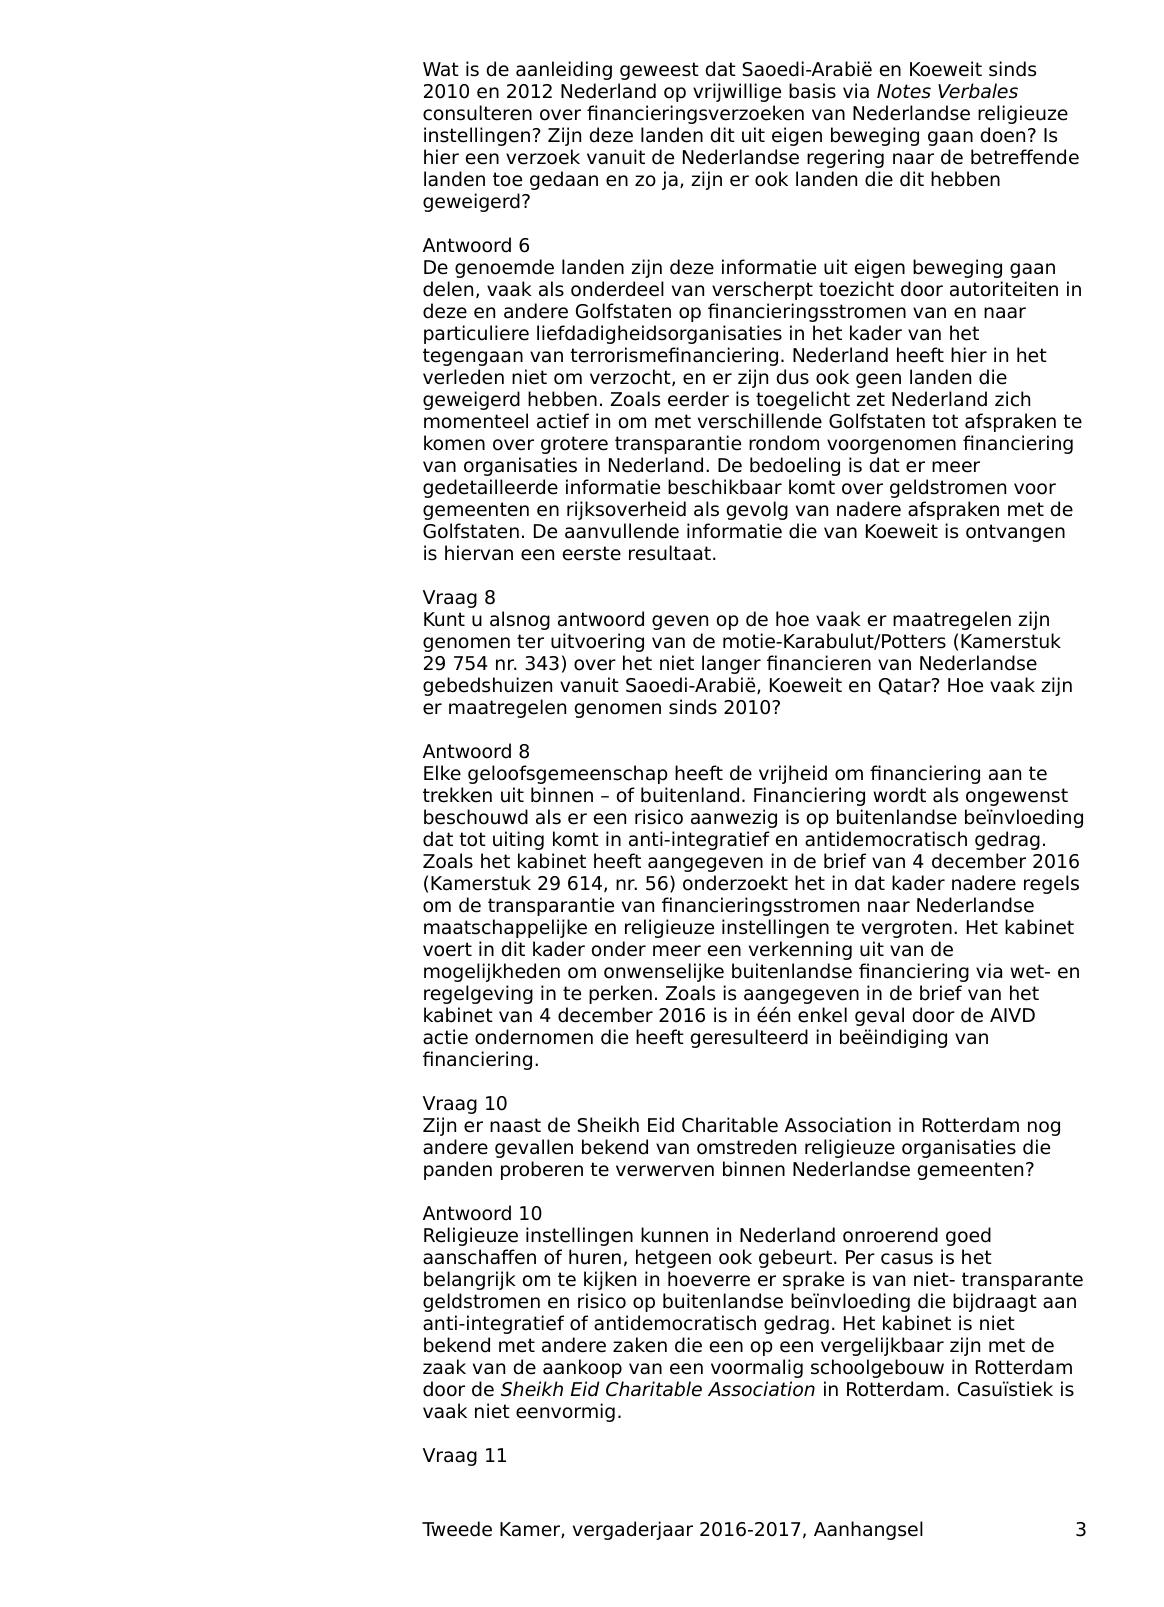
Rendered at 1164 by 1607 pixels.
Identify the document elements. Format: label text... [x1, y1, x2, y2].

text Vraag 11 [422, 1445, 1087, 1467]
text De genoemde landen zijn deze informatie uit eigen beweging gaan delen, vaak als onderdeel van verscherpt toezicht door autoriteiten in deze en andere Golfstaten op financieringsstromen van en naar particuliere liefdadigheidsorganisaties in het kader van het tegengaan van terrorismefinanciering. Nederland heeft hier in het verleden niet om verzocht, en er zijn dus ook geen landen die geweigerd hebben. Zoals eerder is toegelicht zet Nederland zich momenteel actief in om met verschillende Golfstaten tot afspraken te komen over grotere transparantie rondom voorgenomen financiering van organisaties in Nederland. De bedoeling is dat er meer gedetailleerde informatie beschikbaar komt over geldstromen voor gemeenten en rijksoverheid als gevolg van nadere afspraken met de Golfstaten. De aanvullende informatie die van Koeweit is ontvangen is hiervan een eerste resultaat. [422, 257, 1087, 565]
text Antwoord 6 [422, 235, 1087, 257]
text Wat is de aanleiding geweest dat Saoedi-Arabië en Koeweit sinds 2010 en 2012 Nederland op vrijwillige basis via Notes Verbales consulteren over financieringsverzoeken van Nederlandse religieuze instellingen? Zijn deze landen dit uit eigen beweging gaan doen? Is hier een verzoek vanuit de Nederlandse regering naar de betreffende landen toe gedaan en zo ja, zijn er ook landen die dit hebben geweigerd? [422, 59, 1087, 213]
text Zijn er naast de Sheikh Eid Charitable Association in Rotterdam nog andere gevallen bekend van omstreden religieuze organisaties die panden proberen te verwerven binnen Nederlandse gemeenten? [422, 1115, 1087, 1181]
text Religieuze instellingen kunnen in Nederland onroerend goed aanschaffen of huren, hetgeen ook gebeurt. Per casus is het belangrijk om te kijken in hoeverre er sprake is van niet- transparante geldstromen en risico op buitenlandse beïnvloeding die bijdraagt aan anti-integratief of antidemocratisch gedrag. Het kabinet is niet bekend met andere zaken die een op een vergelijkbaar zijn met de zaak van de aankoop van een voormalig schoolgebouw in Rotterdam door de Sheikh Eid Charitable Association in Rotterdam. Casuïstiek is vaak niet eenvormig. [422, 1225, 1087, 1423]
text Elke geloofsgemeenschap heeft de vrijheid om financiering aan te trekken uit binnen – of buitenland. Financiering wordt als ongewenst beschouwd als er een risico aanwezig is op buitenlandse beïnvloeding dat tot uiting komt in anti-integratief en antidemocratisch gedrag. Zoals het kabinet heeft aangegeven in de brief van 4 december 2016 (Kamerstuk 29 614, nr. 56) onderzoekt het in dat kader nadere regels om de transparantie van financieringsstromen naar Nederlandse maatschappelijke en religieuze instellingen te vergroten. Het kabinet voert in dit kader onder meer een verkenning uit van de mogelijkheden om onwenselijke buitenlandse financiering via wet- en regelgeving in te perken. Zoals is aangegeven in de brief van het kabinet van 4 december 2016 is in één enkel geval door de AIVD actie ondernomen die heeft geresulteerd in beëindiging van financiering. [422, 763, 1087, 1071]
text Vraag 10 [422, 1093, 1087, 1115]
text Antwoord 8 [422, 741, 1087, 763]
text Vraag 8 [422, 587, 1087, 609]
text Kunt u alsnog antwoord geven op de hoe vaak er maatregelen zijn genomen ter uitvoering van de motie-Karabulut/Potters (Kamerstuk 29 754 nr. 343) over het niet langer financieren van Nederlandse gebedshuizen vanuit Saoedi-Arabië, Koeweit en Qatar? Hoe vaak zijn er maatregelen genomen sinds 2010? [422, 609, 1087, 719]
text Antwoord 10 [422, 1203, 1087, 1225]
